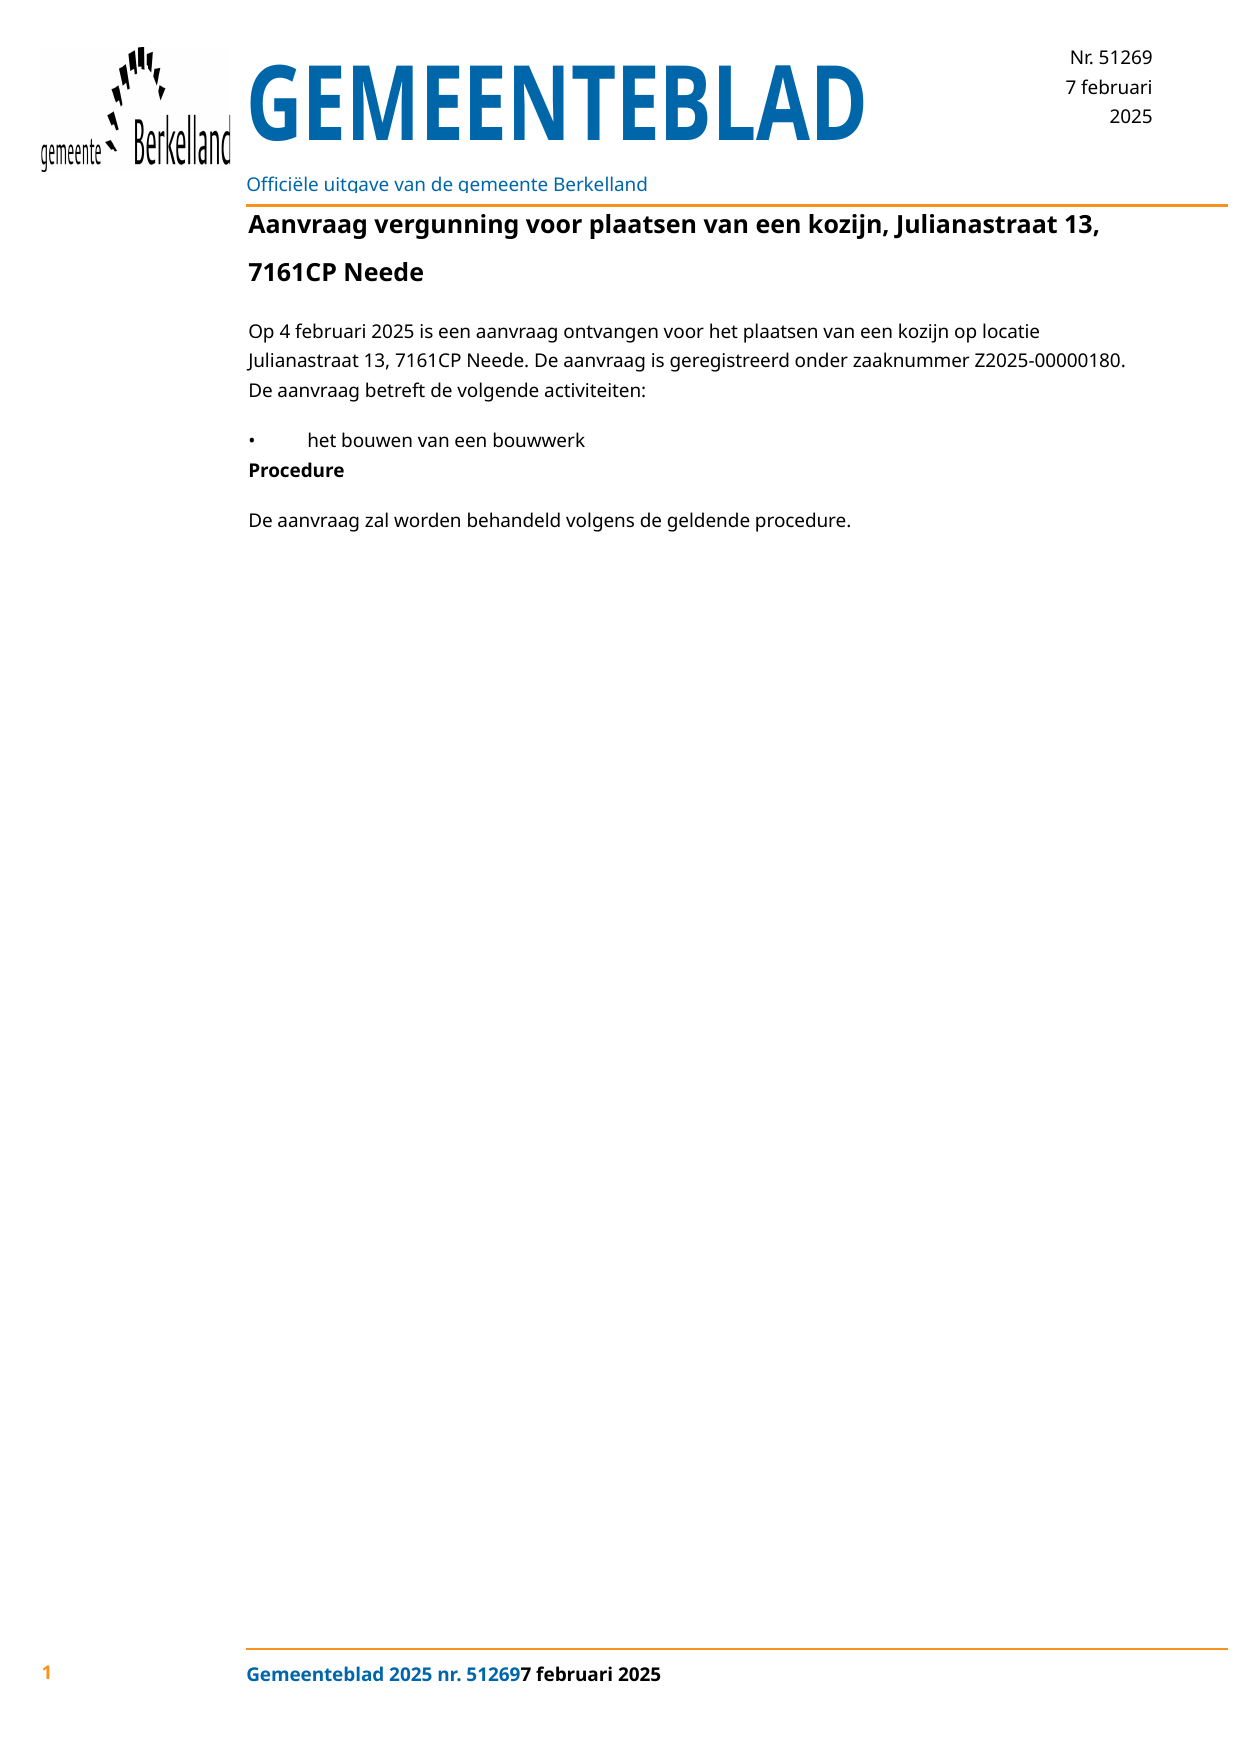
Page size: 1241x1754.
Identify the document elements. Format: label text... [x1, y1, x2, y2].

text Op 4 februari 2025 is een aanvraag ontvangen voor het plaatsen van een kozijn op locatie Julianastraat 13, 7161CP Neede. De aanvraag is geregistreerd onder zaaknummer Z2025-00000180. De aanvraag betreft de volgende activiteiten: [248, 318, 1152, 403]
text Aanvraag vergunning voor plaatsen van een kozijn, Julianastraat 13, 7161CP Neede [248, 207, 1152, 288]
text Procedure [248, 457, 1152, 483]
text De aanvraag zal worden behandeld volgens de geldende procedure. [248, 507, 1152, 533]
list het bouwen van een bouwwerk [248, 427, 1152, 453]
picture [41, 47, 231, 172]
